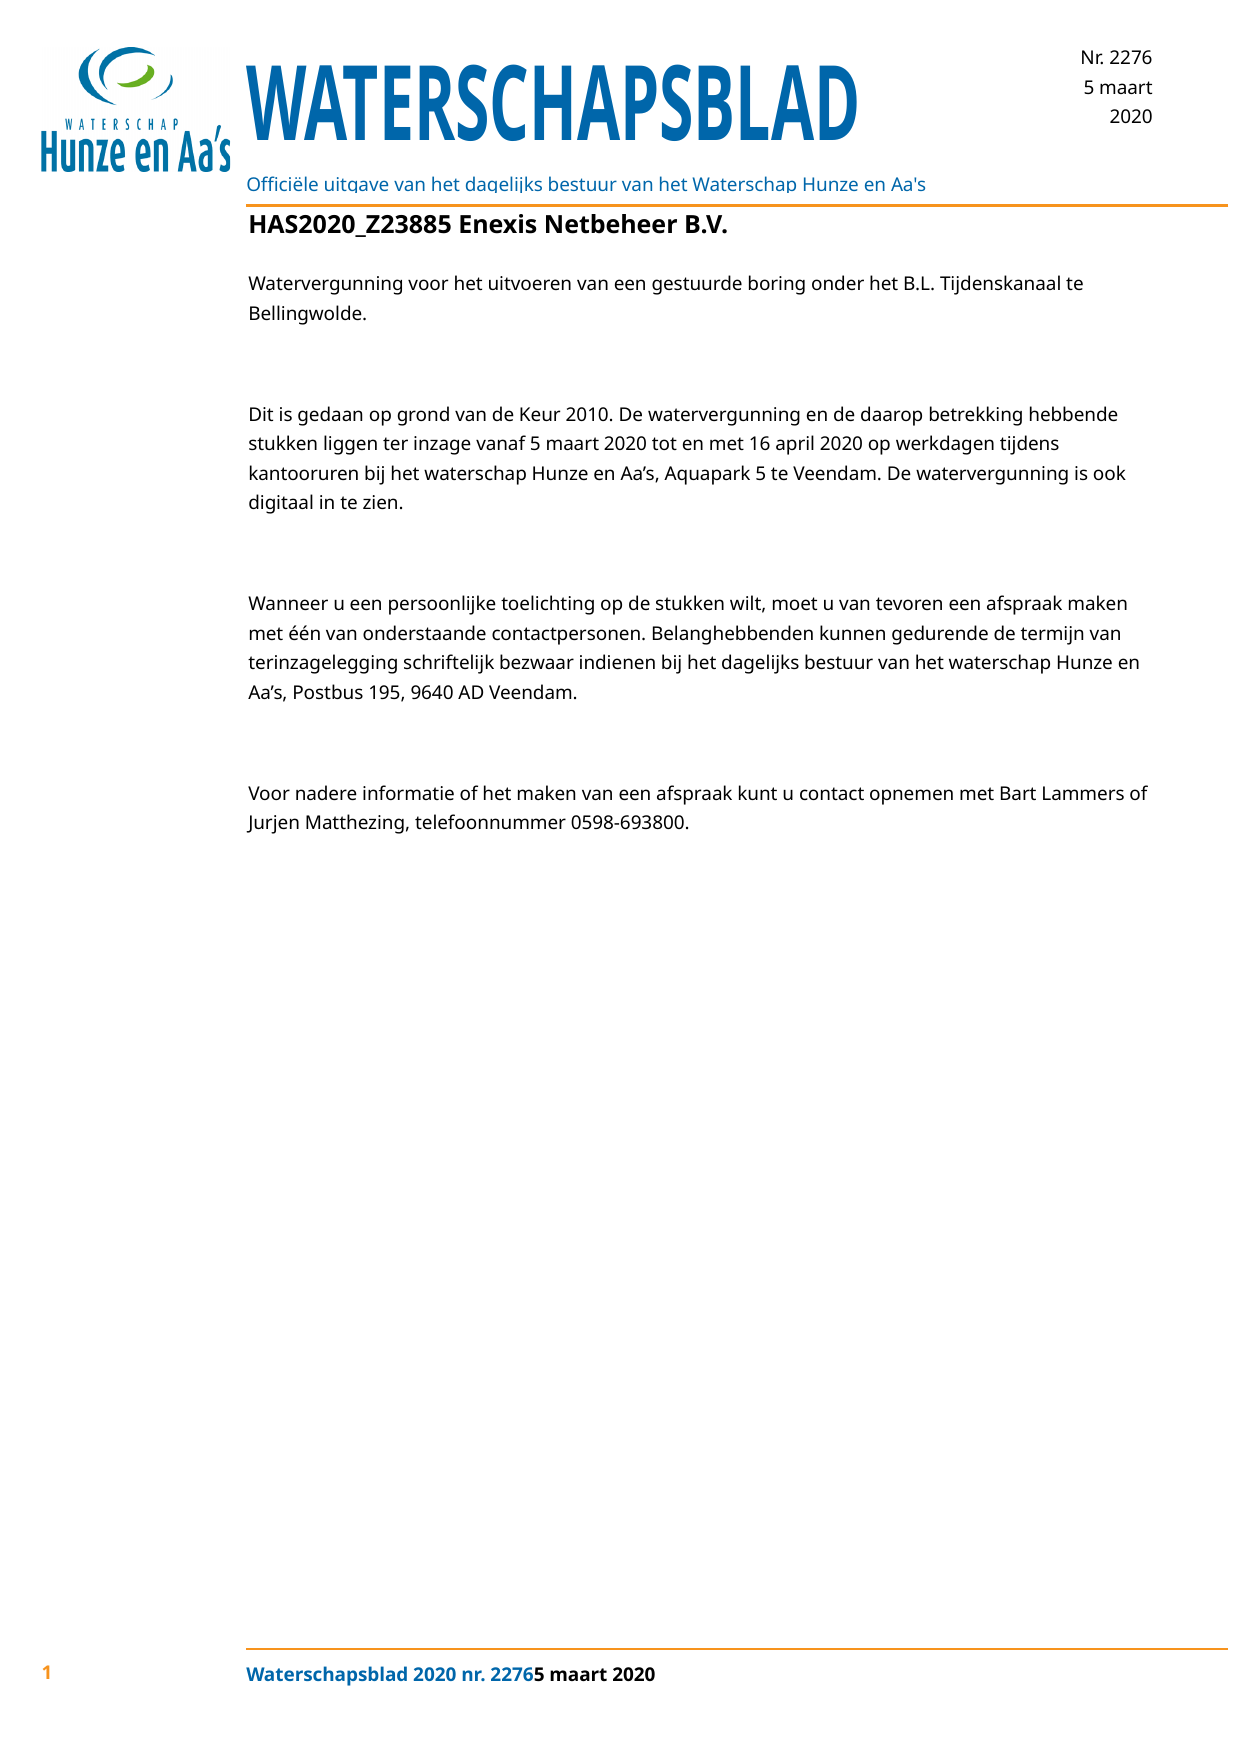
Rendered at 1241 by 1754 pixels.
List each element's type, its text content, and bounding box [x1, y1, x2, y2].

text Dit is gedaan op grond van de Keur 2010. De watervergunning en de daarop betrekking hebbende stukken liggen ter inzage vanaf 5 maart 2020 tot en met 16 april 2020 op werkdagen tijdens kantooruren bij het waterschap Hunze en Aa’s, Aquapark 5 te Veendam. De watervergunning is ook digitaal in te zien. [248, 401, 1152, 515]
text HAS2020_Z23885 Enexis Netbeheer B.V. [248, 207, 1152, 241]
text Voor nadere informatie of het maken van een afspraak kunt u contact opnemen met Bart Lammers of Jurjen Matthezing, telefoonnummer 0598-693800. [248, 780, 1152, 835]
picture [41, 47, 231, 172]
picture [226, 145, 231, 156]
picture [47, 154, 51, 172]
text Wanneer u een persoonlijke toelichting op de stukken wilt, moet u van tevoren een afspraak maken met één van onderstaande contactpersonen. Belanghebbenden kunnen gedurende de termijn van terinzagelegging schriftelijk bezwaar indienen bij het dagelijks bestuur van het waterschap Hunze en Aa’s, Postbus 195, 9640 AD Veendam. [248, 590, 1152, 705]
picture [183, 163, 191, 172]
text Watervergunning voor het uitvoeren van een gestuurde boring onder het B.L. Tijdenskanaal te Bellingwolde. [248, 270, 1152, 326]
